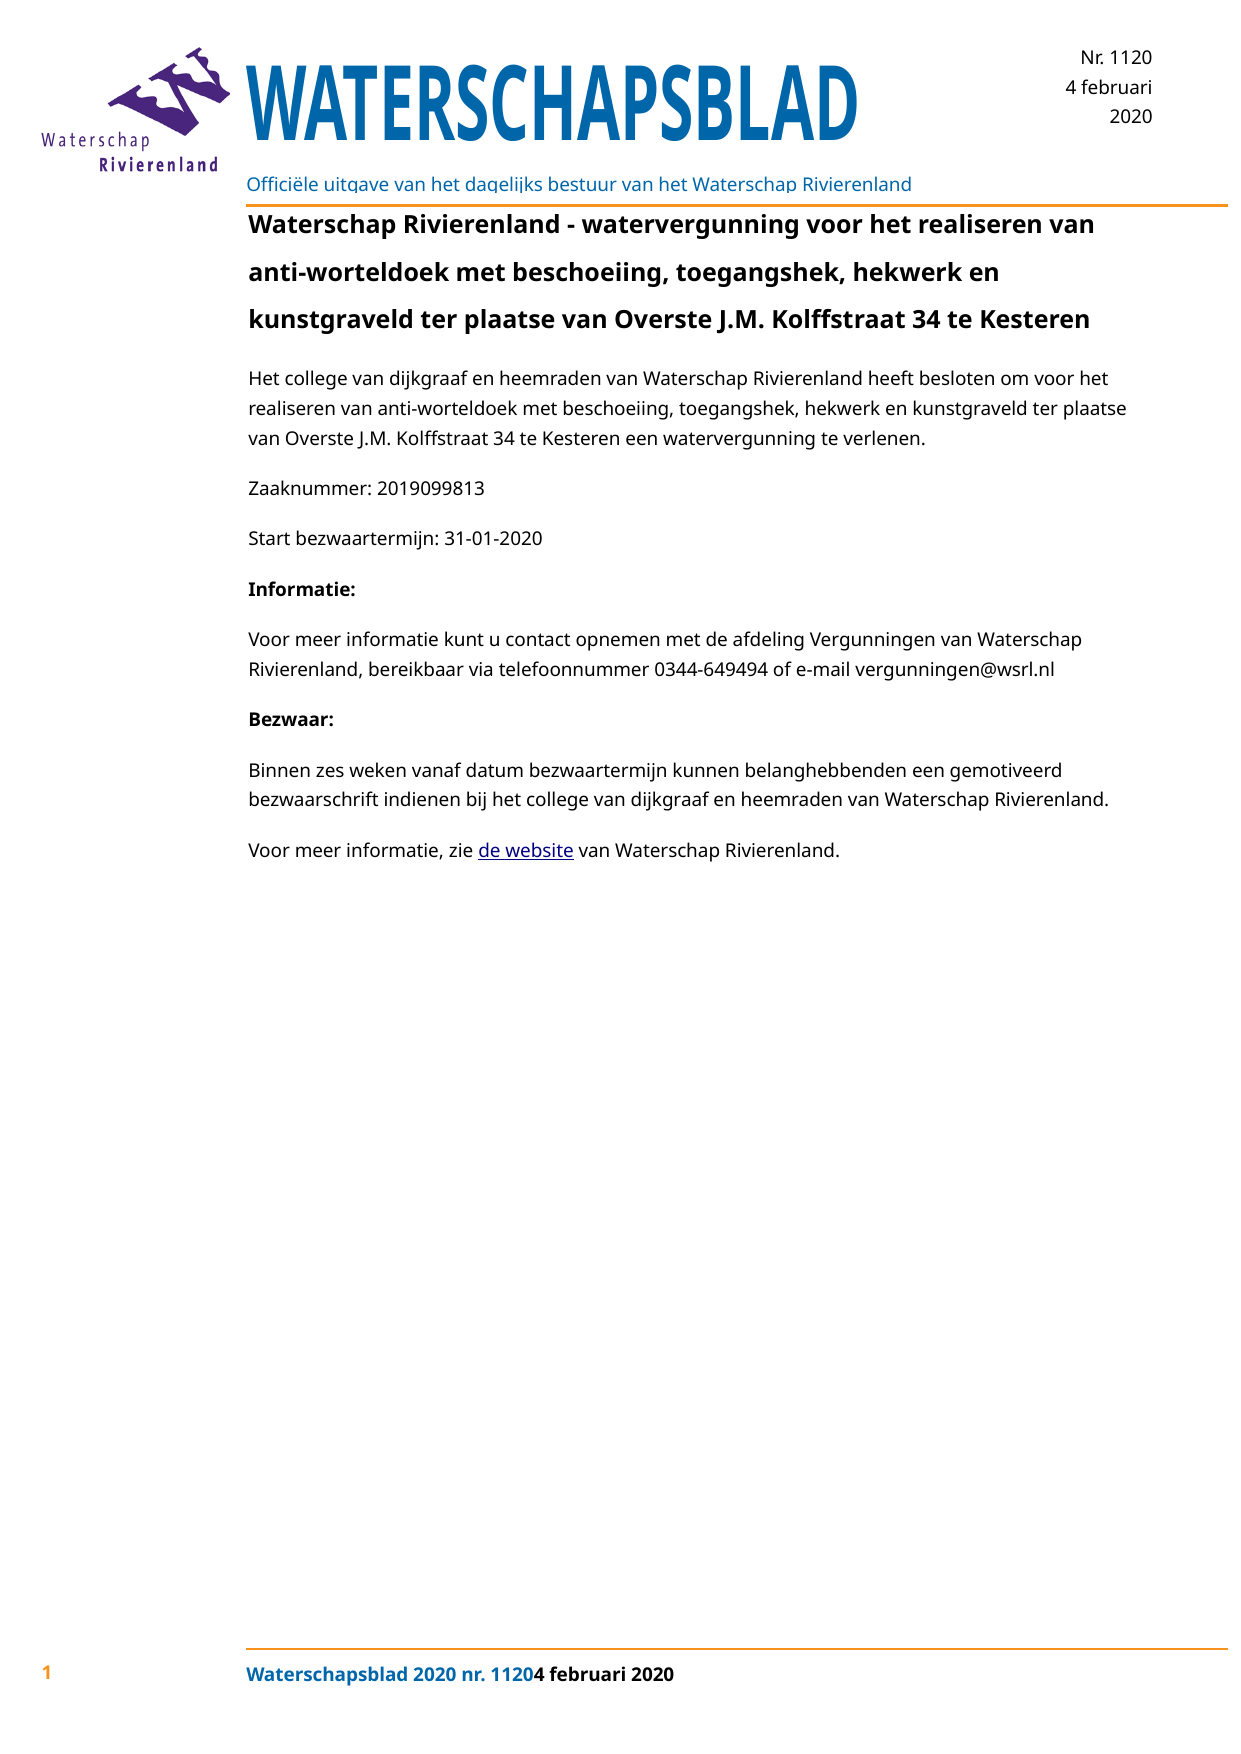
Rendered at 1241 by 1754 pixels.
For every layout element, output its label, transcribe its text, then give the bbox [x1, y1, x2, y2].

text Voor meer informatie kunt u contact opnemen met de afdeling Vergunningen van Waterschap Rivierenland, bereikbaar via telefoonnummer 0344-649494 of e-mail vergunningen@wsrl.nl [248, 626, 1152, 682]
text Zaaknummer: 2019099813 [248, 475, 1152, 501]
text Informatie: [248, 576, 1152, 602]
text Waterschap Rivierenland - watervergunning voor het realiseren van anti-worteldoek met beschoeiing, toegangshek, hekwerk en kunstgraveld ter plaatse van Overste J.M. Kolffstraat 34 te Kesteren [248, 207, 1152, 336]
text Start bezwaartermijn: 31-01-2020 [248, 526, 1152, 551]
text Bezwaar: [248, 706, 1152, 732]
text Voor meer informatie, zie de website van Waterschap Rivierenland. [248, 837, 1152, 862]
picture [41, 47, 231, 172]
text Binnen zes weken vanaf datum bezwaartermijn kunnen belanghebbenden een gemotiveerd bezwaarschrift indienen bij het college van dijkgraaf en heemraden van Waterschap Rivierenland. [248, 757, 1152, 812]
text Het college van dijkgraaf en heemraden van Waterschap Rivierenland heeft besloten om voor het realiseren van anti-worteldoek met beschoeiing, toegangshek, hekwerk en kunstgraveld ter plaatse van Overste J.M. Kolffstraat 34 te Kesteren een watervergunning te verlenen. [248, 366, 1152, 450]
